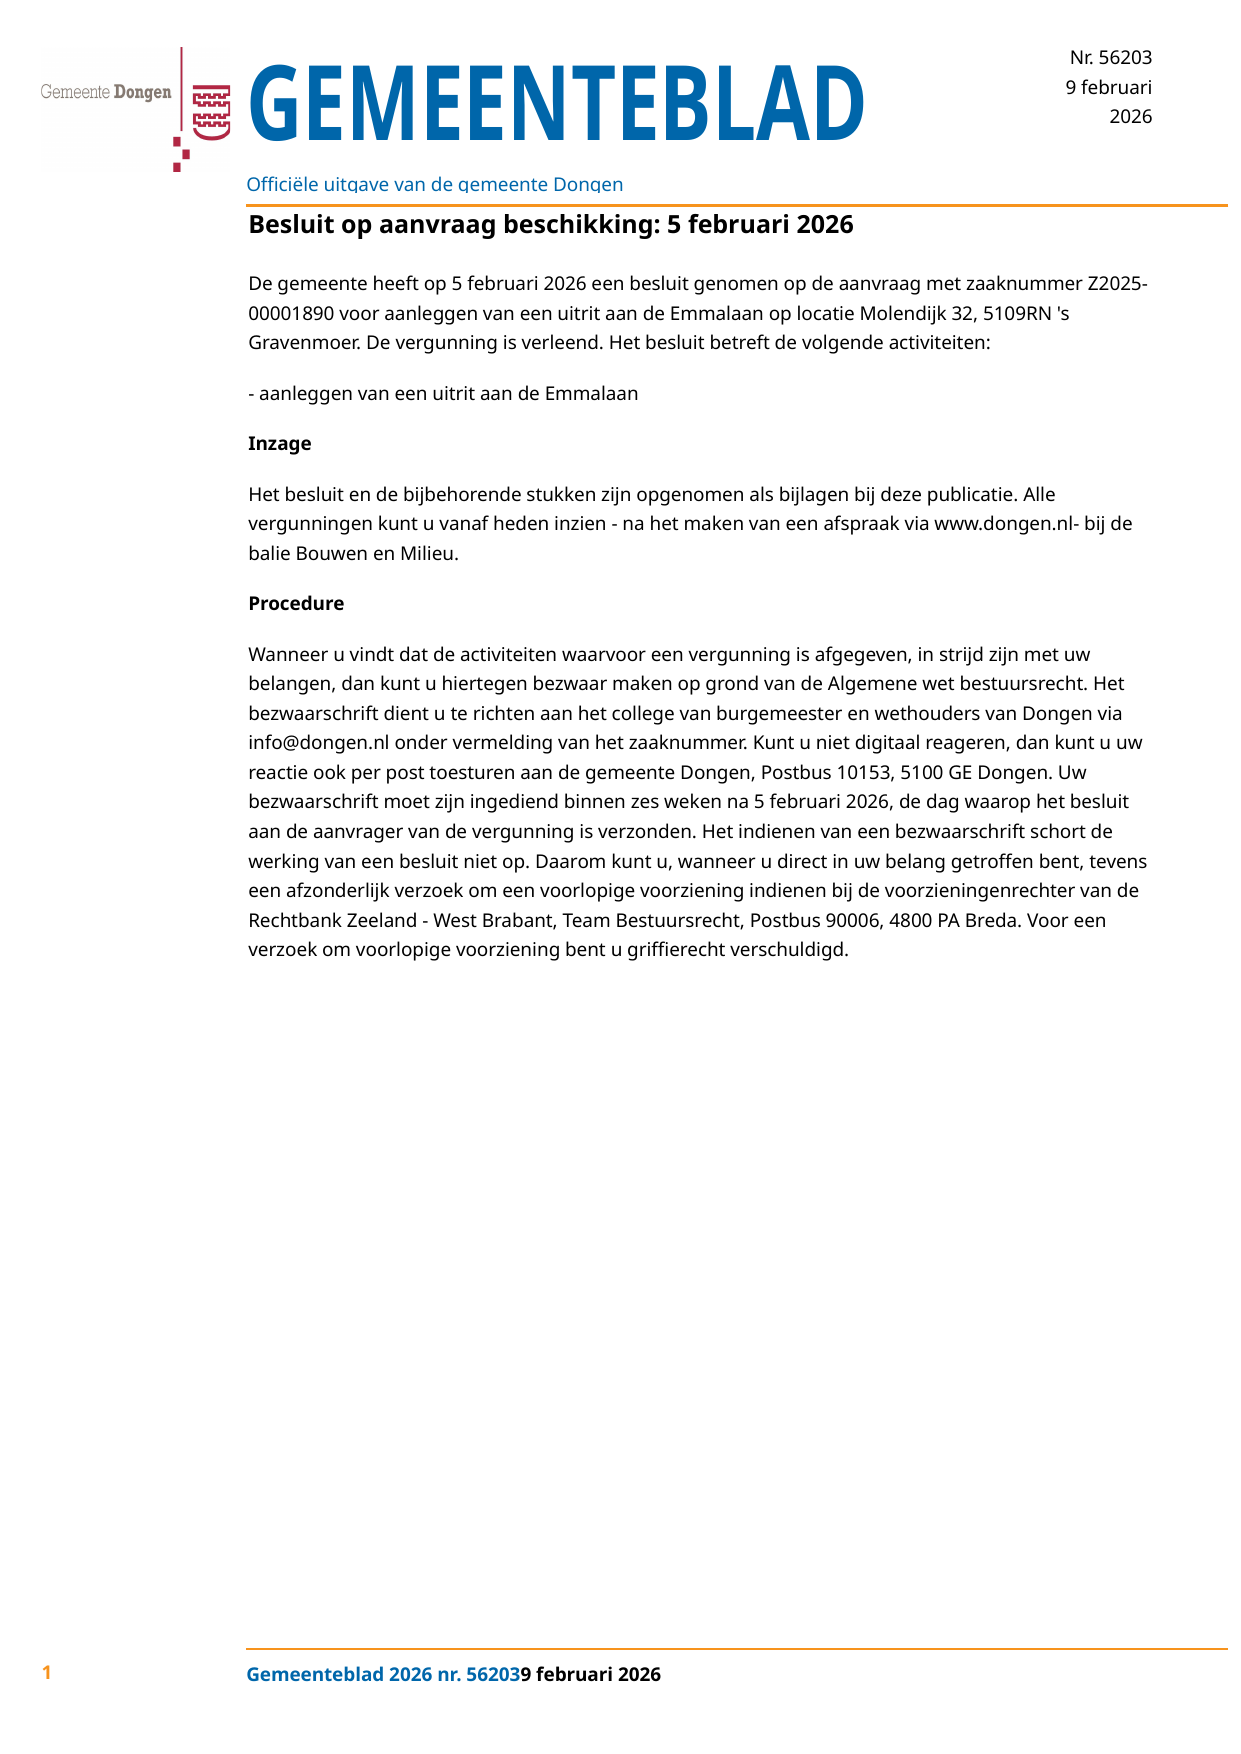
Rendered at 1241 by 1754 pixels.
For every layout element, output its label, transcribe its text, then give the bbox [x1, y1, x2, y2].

text - aanleggen van een uitrit aan de Emmalaan [248, 380, 1152, 406]
text Wanneer u vindt dat de activiteiten waarvoor een vergunning is afgegeven, in strijd zijn met uw belangen, dan kunt u hiertegen bezwaar maken op grond van de Algemene wet bestuursrecht. Het bezwaarschrift dient u te richten aan het college van burgemeester en wethouders van Dongen via info@dongen.nl onder vermelding van het zaaknummer. Kunt u niet digitaal reageren, dan kunt u uw reactie ook per post toesturen aan de gemeente Dongen, Postbus 10153, 5100 GE Dongen. Uw bezwaarschrift moet zijn ingediend binnen zes weken na 5 februari 2026, de dag waarop het besluit aan de aanvrager van de vergunning is verzonden. Het indienen van een bezwaarschrift schort de werking van een besluit niet op. Daarom kunt u, wanneer u direct in uw belang getroffen bent, tevens een afzonderlijk verzoek om een voorlopige voorziening indienen bij de voorzieningenrechter van de Rechtbank Zeeland - West Brabant, Team Bestuursrecht, Postbus 90006, 4800 PA Breda. Voor een verzoek om voorlopige voorziening bent u griffierecht verschuldigd. [248, 641, 1152, 962]
text Besluit op aanvraag beschikking: 5 februari 2026 [248, 207, 1152, 241]
picture [41, 47, 231, 172]
text Het besluit en de bijbehorende stukken zijn opgenomen als bijlagen bij deze publicatie. Alle vergunningen kunt u vanaf heden inzien - na het maken van een afspraak via www.dongen.nl- bij de balie Bouwen en Milieu. [248, 481, 1152, 566]
text Procedure [248, 590, 1152, 616]
text Inzage [248, 430, 1152, 456]
text De gemeente heeft op 5 februari 2026 een besluit genomen op de aanvraag met zaaknummer Z2025-00001890 voor aanleggen van een uitrit aan de Emmalaan op locatie Molendijk 32, 5109RN 's Gravenmoer. De vergunning is verleend. Het besluit betreft de volgende activiteiten: [248, 270, 1152, 355]
